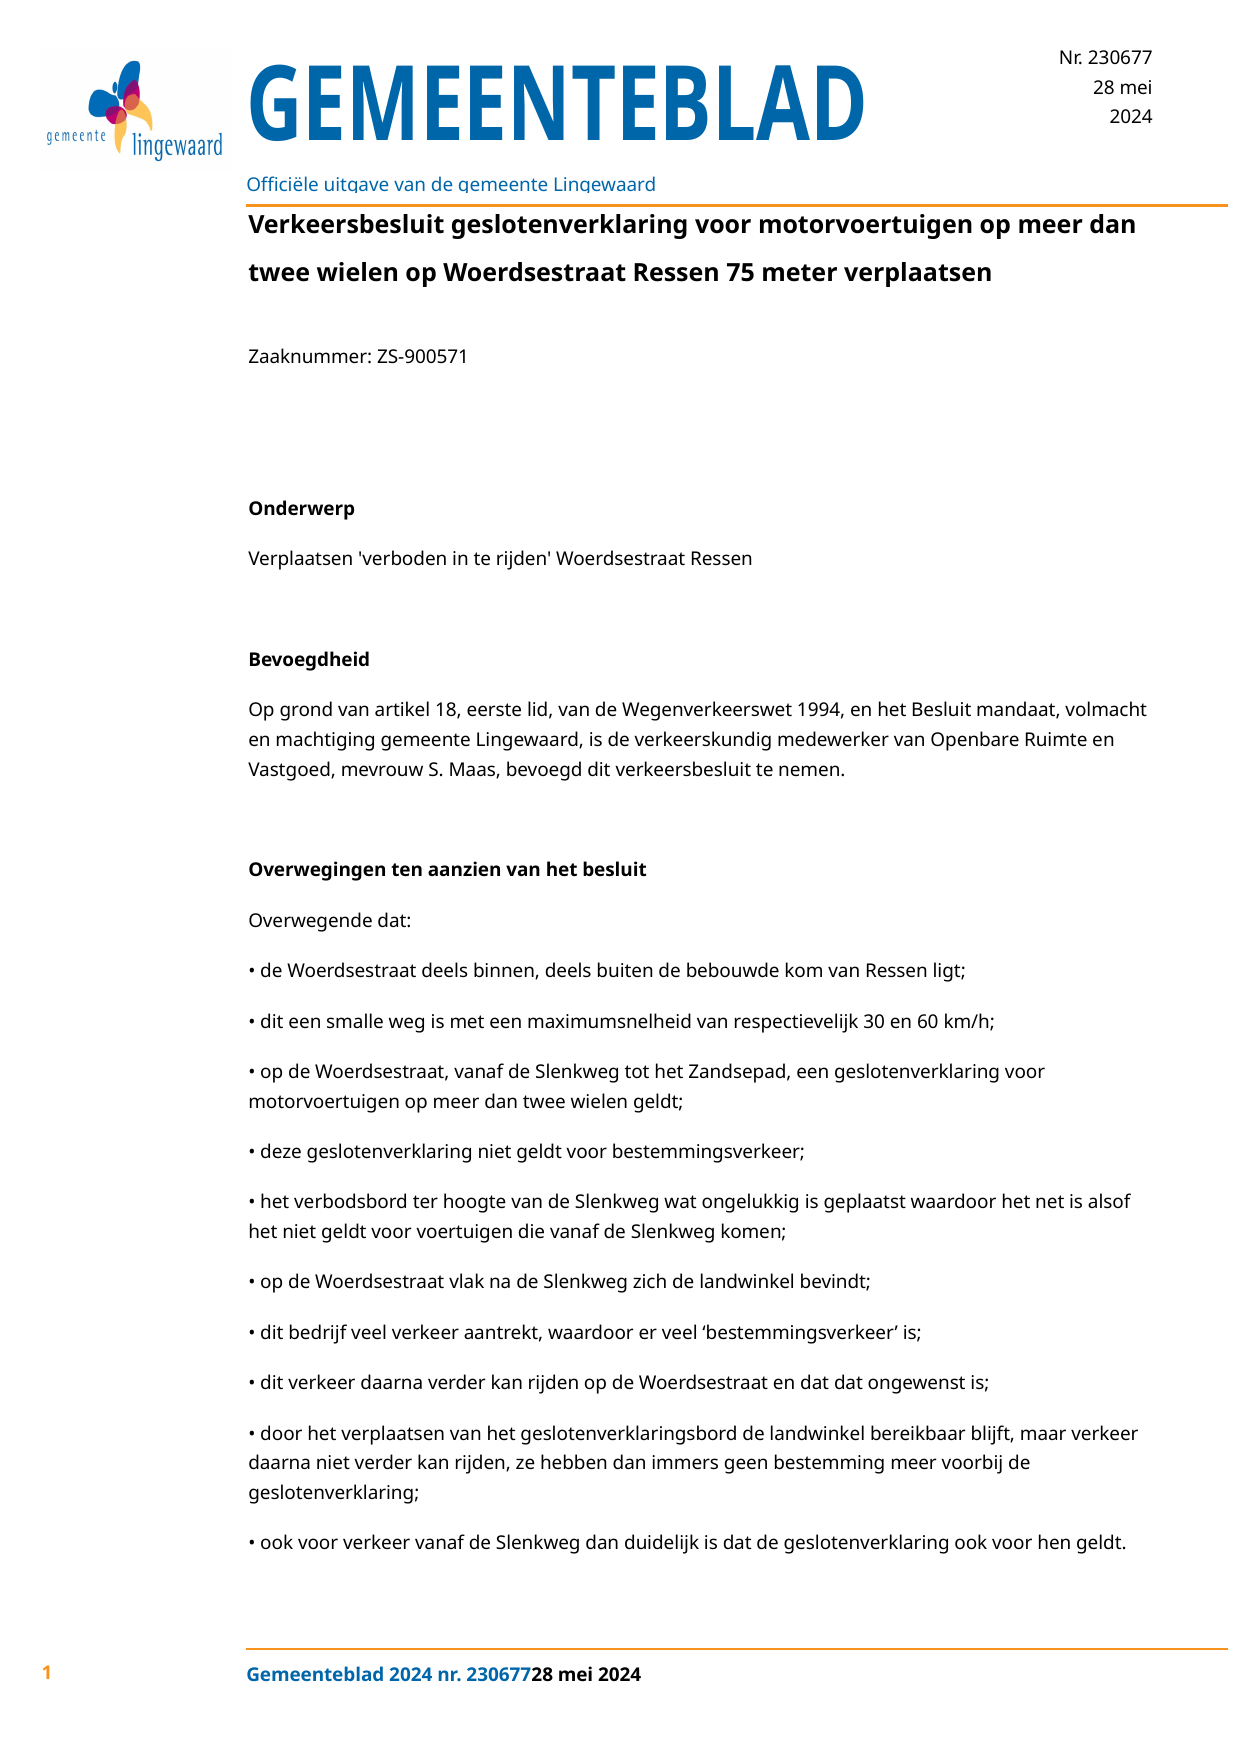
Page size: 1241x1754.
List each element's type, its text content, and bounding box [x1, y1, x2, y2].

text • het verbodsbord ter hoogte van de Slenkweg wat ongelukkig is geplaatst waardoor het net is alsof het niet geldt voor voertuigen die vanaf de Slenkweg komen; [248, 1189, 1152, 1244]
text Verkeersbesluit geslotenverklaring voor motorvoertuigen op meer dan twee wielen op Woerdsestraat Ressen 75 meter verplaatsen [248, 207, 1152, 288]
text • dit een smalle weg is met een maximumsnelheid van respectievelijk 30 en 60 km/h; [248, 1008, 1152, 1033]
text Bevoegdheid [248, 646, 1152, 672]
text Verplaatsen 'verboden in te rijden' Woerdsestraat Ressen [248, 545, 1152, 571]
text Op grond van artikel 18, eerste lid, van de Wegenverkeerswet 1994, en het Besluit mandaat, volmacht en machtiging gemeente Lingewaard, is de verkeerskundig medewerker van Openbare Ruimte en Vastgoed, mevrouw S. Maas, bevoegd dit verkeersbesluit te nemen. [248, 697, 1152, 781]
text • dit verkeer daarna verder kan rijden op de Woerdsestraat en dat dat ongewenst is; [248, 1369, 1152, 1395]
text • door het verplaatsen van het geslotenverklaringsbord de landwinkel bereikbaar blijft, maar verkeer daarna niet verder kan rijden, ze hebben dan immers geen bestemming meer voorbij de geslotenverklaring; [248, 1420, 1152, 1505]
text Overwegingen ten aanzien van het besluit [248, 857, 1152, 882]
text • de Woerdsestraat deels binnen, deels buiten de bebouwde kom van Ressen ligt; [248, 957, 1152, 983]
text • deze geslotenverklaring niet geldt voor bestemmingsverkeer; [248, 1138, 1152, 1164]
text • op de Woerdsestraat vlak na de Slenkweg zich de landwinkel bevindt; [248, 1269, 1152, 1294]
text Zaaknummer: ZS-900571 [248, 344, 1152, 369]
text • ook voor verkeer vanaf de Slenkweg dan duidelijk is dat de geslotenverklaring ook voor hen geldt. [248, 1529, 1152, 1555]
text • dit bedrijf veel verkeer aantrekt, waardoor er veel ‘bestemmingsverkeer’ is; [248, 1319, 1152, 1345]
text Overwegende dat: [248, 907, 1152, 933]
text • op de Woerdsestraat, vanaf de Slenkweg tot het Zandsepad, een geslotenverklaring voor motorvoertuigen op meer dan twee wielen geldt; [248, 1058, 1152, 1113]
picture [41, 47, 231, 172]
text Onderwerp [248, 495, 1152, 521]
